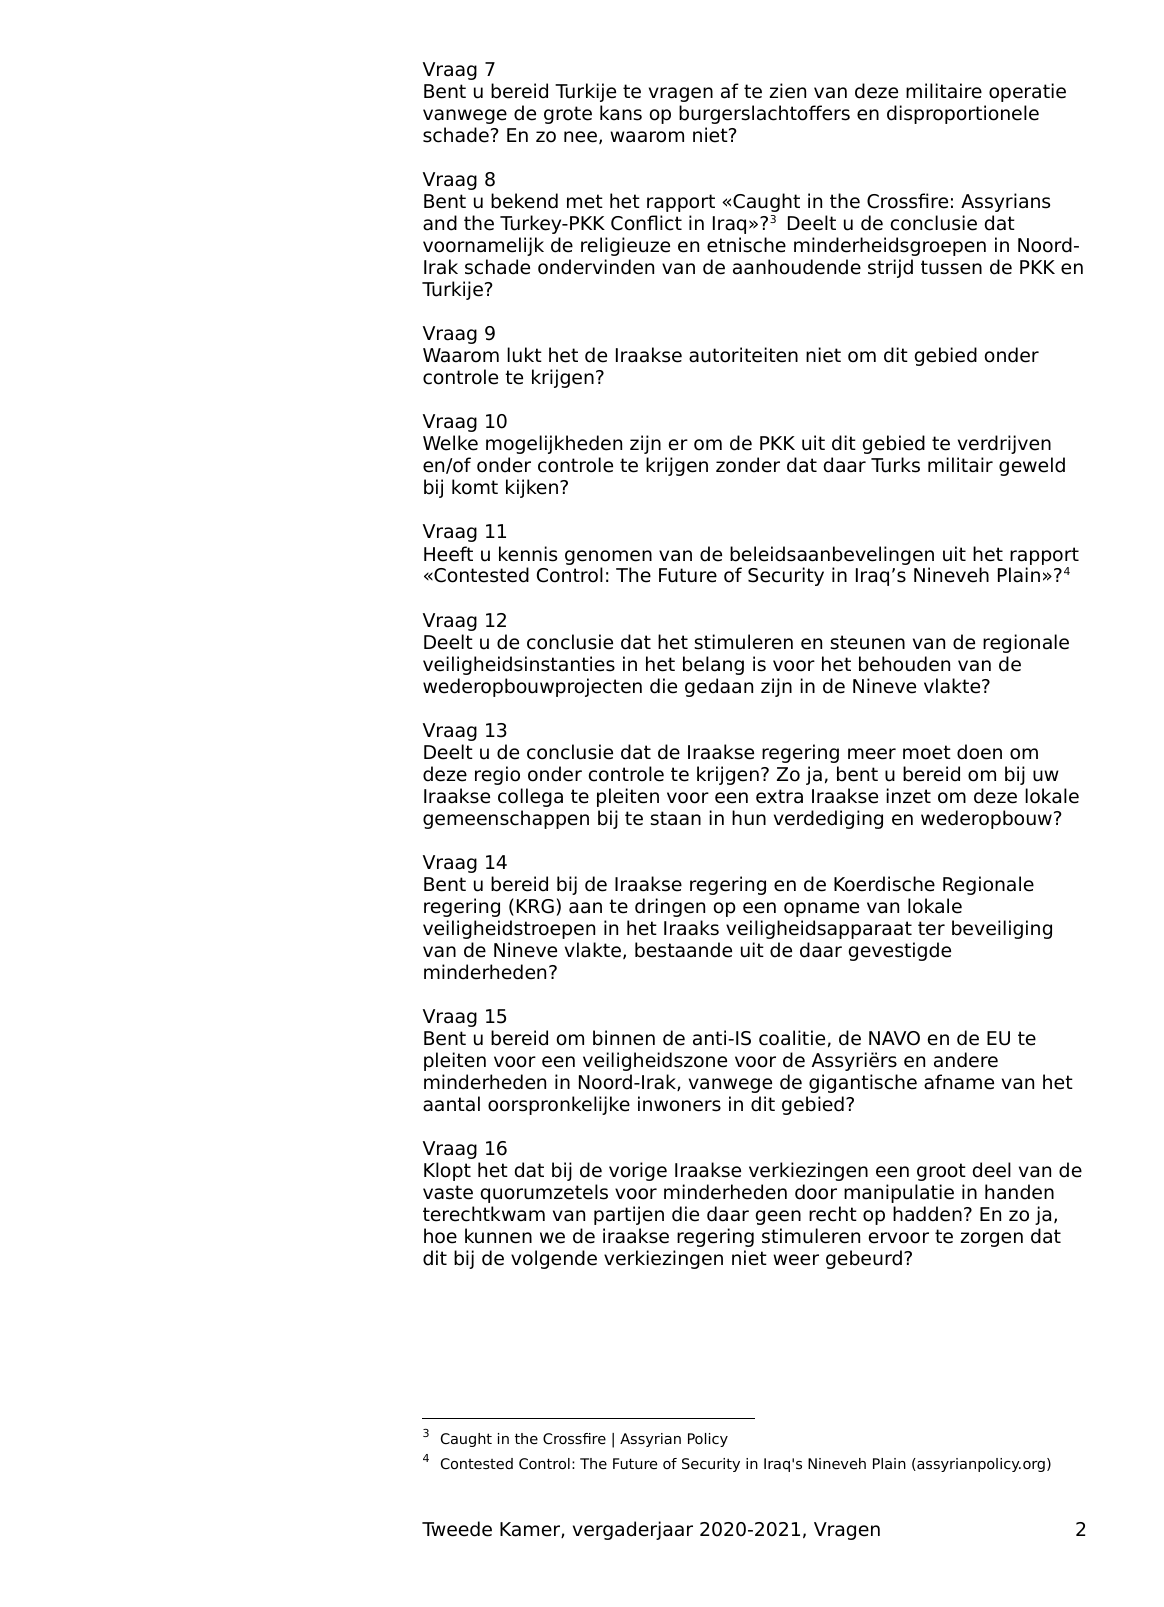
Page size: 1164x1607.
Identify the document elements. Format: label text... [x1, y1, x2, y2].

text Vraag 16 [422, 1138, 1087, 1160]
text Vraag 13 [422, 720, 1087, 742]
text Caught in the Crossfire | Assyrian Policy [422, 1427, 1087, 1449]
text Vraag 10 [422, 411, 1087, 433]
text Bent u bereid Turkije te vragen af te zien van deze militaire operatie vanwege de grote kans op burgerslachtoffers en disproportionele schade? En zo nee, waarom niet? [422, 81, 1087, 147]
text Bent u bekend met het rapport «Caught in the Crossfire: Assyrians and the Turkey-PKK Conflict in Iraq»? Deelt u de conclusie dat voornamelijk de religieuze en etnische minderheidsgroepen in Noord-Irak schade ondervinden van de aanhoudende strijd tussen de PKK en Turkije? [422, 191, 1087, 301]
text Bent u bereid bij de Iraakse regering en de Koerdische Regionale regering (KRG) aan te dringen op een opname van lokale veiligheidstroepen in het Iraaks veiligheidsapparaat ter beveiliging van de Nineve vlakte, bestaande uit de daar gevestigde minderheden? [422, 874, 1087, 984]
text Vraag 14 [422, 852, 1087, 874]
text Bent u bereid om binnen de anti-IS coalitie, de NAVO en de EU te pleiten voor een veiligheidszone voor de Assyriërs en andere minderheden in Noord-Irak, vanwege de gigantische afname van het aantal oorspronkelijke inwoners in dit gebied? [422, 1028, 1087, 1116]
text Vraag 7 [422, 59, 1087, 81]
text Vraag 8 [422, 169, 1087, 191]
text Waarom lukt het de Iraakse autoriteiten niet om dit gebied onder controle te krijgen? [422, 345, 1087, 389]
text Vraag 12 [422, 609, 1087, 632]
text Welke mogelijkheden zijn er om de PKK uit dit gebied te verdrijven en/of onder controle te krijgen zonder dat daar Turks militair geweld bij komt kijken? [422, 433, 1087, 499]
text Vraag 9 [422, 323, 1087, 345]
text Heeft u kennis genomen van de beleidsaanbevelingen uit het rapport «Contested Control: The Future of Security in Iraq’s Nineveh Plain»? [422, 543, 1087, 587]
text Deelt u de conclusie dat de Iraakse regering meer moet doen om deze regio onder controle te krijgen? Zo ja, bent u bereid om bij uw Iraakse collega te pleiten voor een extra Iraakse inzet om deze lokale gemeenschappen bij te staan in hun verdediging en wederopbouw? [422, 742, 1087, 829]
text Klopt het dat bij de vorige Iraakse verkiezingen een groot deel van de vaste quorumzetels voor minderheden door manipulatie in handen terechtkwam van partijen die daar geen recht op hadden? En zo ja, hoe kunnen we de iraakse regering stimuleren ervoor te zorgen dat dit bij de volgende verkiezingen niet weer gebeurd? [422, 1160, 1087, 1270]
text Deelt u de conclusie dat het stimuleren en steunen van de regionale veiligheidsinstanties in het belang is voor het behouden van de wederopbouwprojecten die gedaan zijn in de Nineve vlakte? [422, 632, 1087, 697]
text Vraag 11 [422, 521, 1087, 543]
text Vraag 15 [422, 1006, 1087, 1028]
text Contested Control: The Future of Security in Iraq's Nineveh Plain (assyrianpolicy.org) [422, 1452, 1087, 1474]
